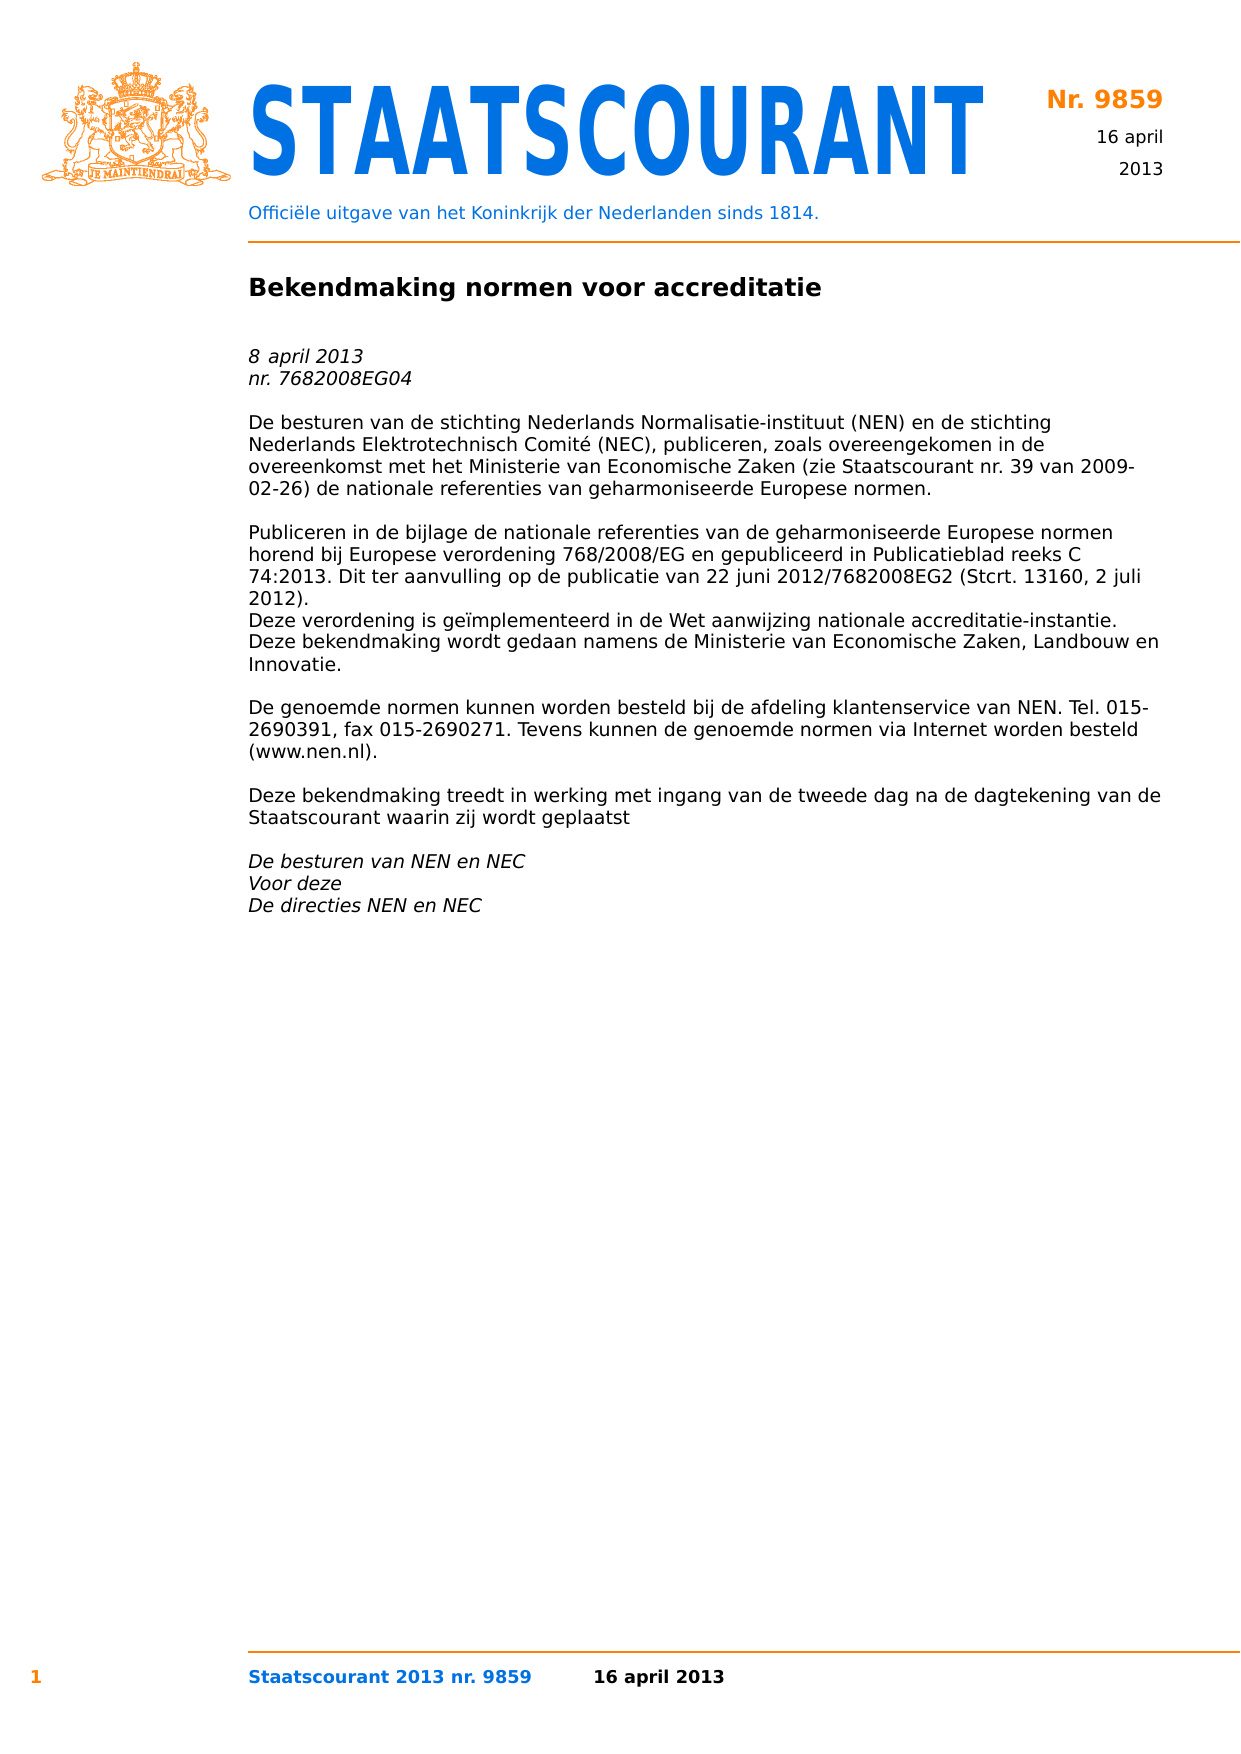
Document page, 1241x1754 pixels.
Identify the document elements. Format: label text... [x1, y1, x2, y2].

table_header [25, 62, 248, 241]
text Publiceren in de bijlage de nationale referenties van de geharmoniseerde Europese normen horend bij Europese verordening 768/2008/EG en gepubliceerd in Publicatieblad reeks C 74:2013. Dit ter aanvulling op de publicatie van 22 juni 2012/7682008EG2 (Stcrt. 13160, 2 juli 2012). [248, 522, 1163, 609]
text De genoemde normen kunnen worden besteld bij de afdeling klantenservice van NEN. Tel. 015-2690391, fax 015-2690271. Tevens kunnen de genoemde normen via Internet worden besteld (www.nen.nl). [248, 697, 1163, 763]
picture [41, 62, 231, 186]
table_cell Officiële uitgave van het Koninkrijk der Nederlanden sinds 1814. [248, 203, 1240, 241]
text Deze bekendmaking treedt in werking met ingang van de tweede dag na de dagtekening van de Staatscourant waarin zij wordt geplaatst [248, 785, 1163, 829]
text nr. 7682008EG04 [248, 368, 1163, 390]
table_header STAATSCOURANT [248, 62, 998, 203]
text De besturen van de stichting Nederlands Normalisatie-instituut (NEN) en de stichting Nederlands Elektrotechnisch Comité (NEC), publiceren, zoals overeengekomen in de overeenkomst met het Ministerie van Economische Zaken (zie Staatscourant nr. 39 van 2009-02-26) de nationale referenties van geharmoniseerde Europese normen. [248, 412, 1163, 500]
table_cell 16 april [998, 121, 1240, 153]
subtitle Bekendmaking normen voor accreditatie [248, 273, 1163, 302]
text Deze verordening is geïmplementeerd in de Wet aanwijzing nationale accreditatie-instantie. Deze bekendmaking wordt gedaan namens de Ministerie van Economische Zaken, Landbouw en Innovatie. [248, 609, 1163, 675]
text De besturen van NEN en NEC Voor deze De directies NEN en NEC [248, 851, 1163, 917]
text 8 april 2013 [248, 346, 1163, 368]
table_cell 2013 [998, 153, 1240, 203]
table_header Nr. 9859 [998, 62, 1240, 121]
